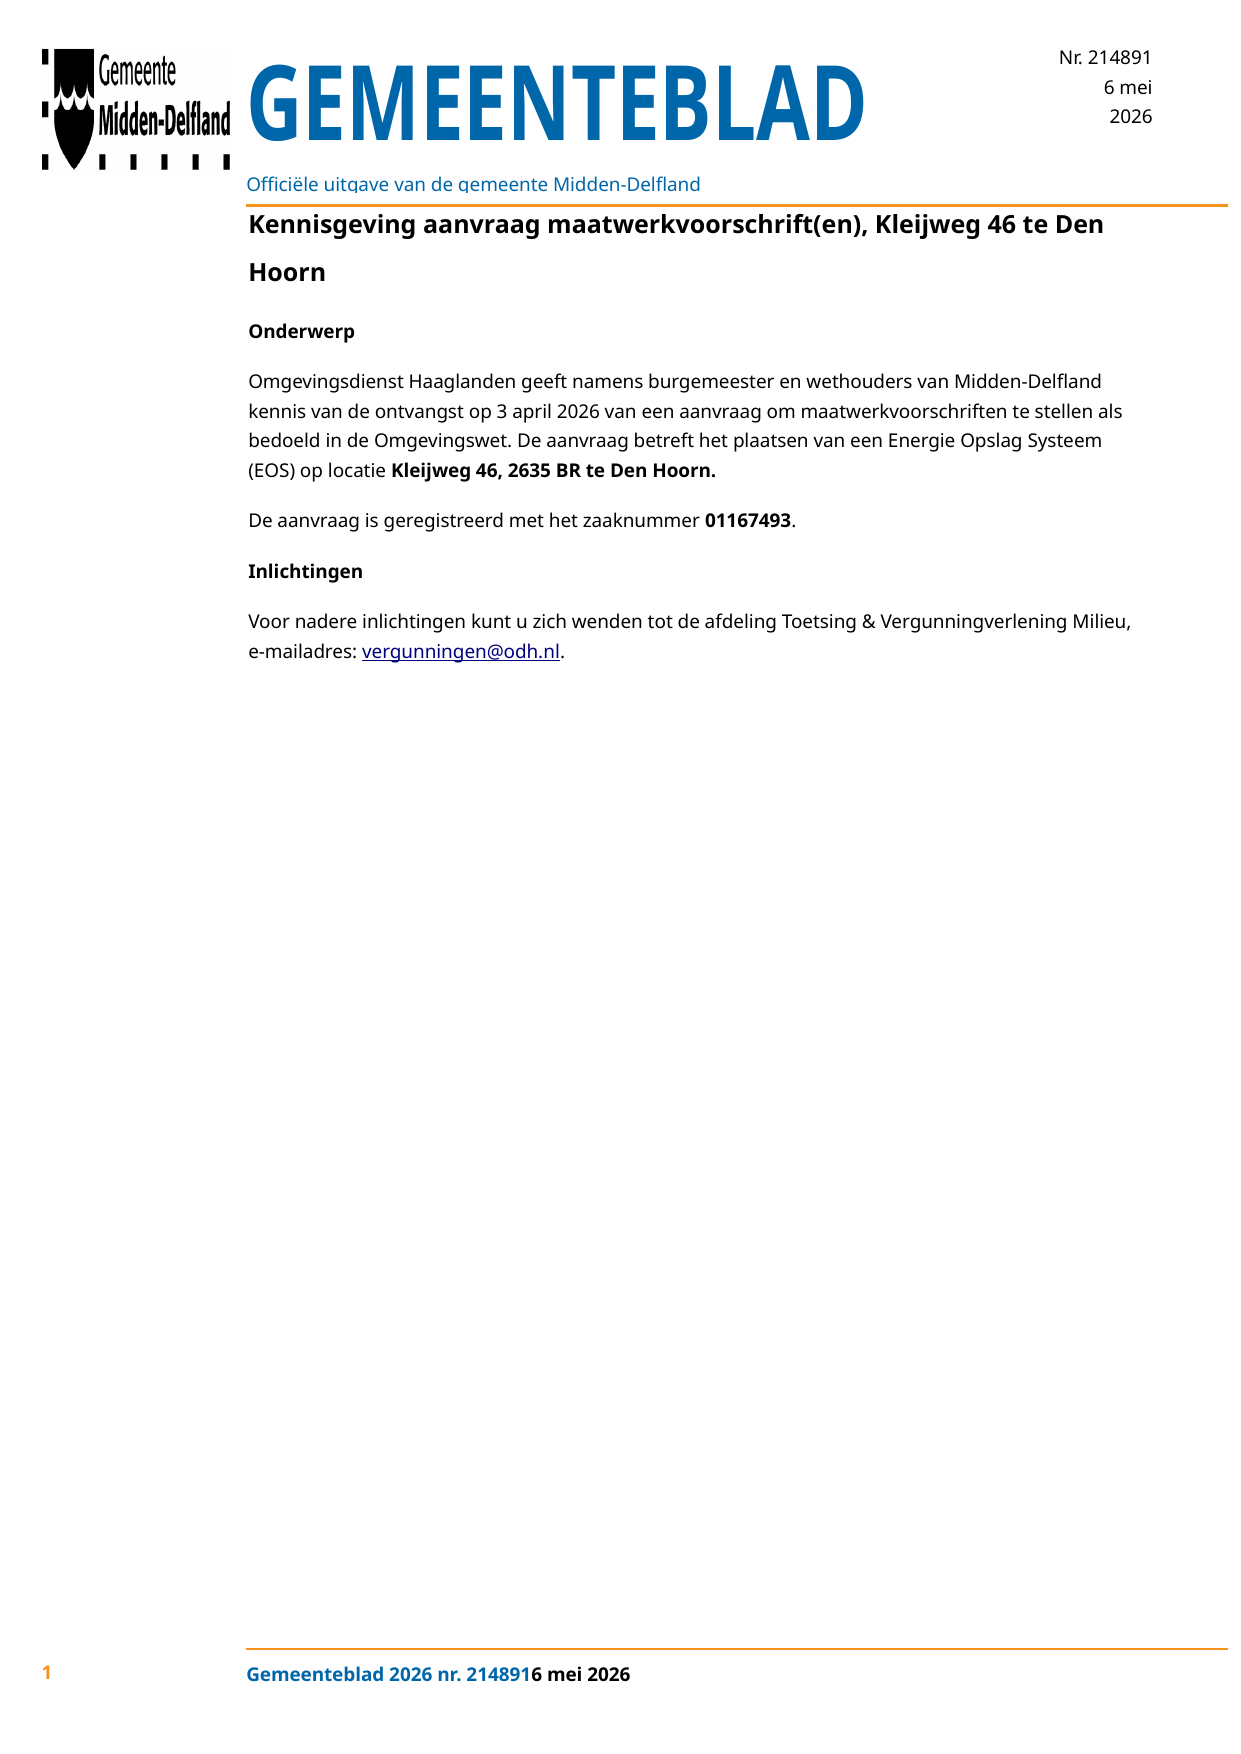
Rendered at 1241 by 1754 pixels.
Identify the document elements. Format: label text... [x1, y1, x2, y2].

text Omgevingsdienst Haaglanden geeft namens burgemeester en wethouders van Midden-Delfland kennis van de ontvangst op 3 april 2026 van een aanvraag om maatwerkvoorschriften te stellen als bedoeld in de Omgevingswet. De aanvraag betreft het plaatsen van een Energie Opslag Systeem (EOS) op locatie Kleijweg 46, 2635 BR te Den Hoorn. [248, 368, 1152, 483]
text Voor nadere inlichtingen kunt u zich wenden tot de afdeling Toetsing & Vergunningverlening Milieu, e-mailadres: vergunningen@odh.nl. [248, 608, 1152, 664]
text De aanvraag is geregistreerd met het zaaknummer 01167493. [248, 507, 1152, 533]
text Onderwerp [248, 318, 1152, 344]
picture [41, 47, 231, 172]
text Inlichtingen [248, 558, 1152, 584]
text Kennisgeving aanvraag maatwerkvoorschrift(en), Kleijweg 46 te Den Hoorn [248, 207, 1152, 288]
